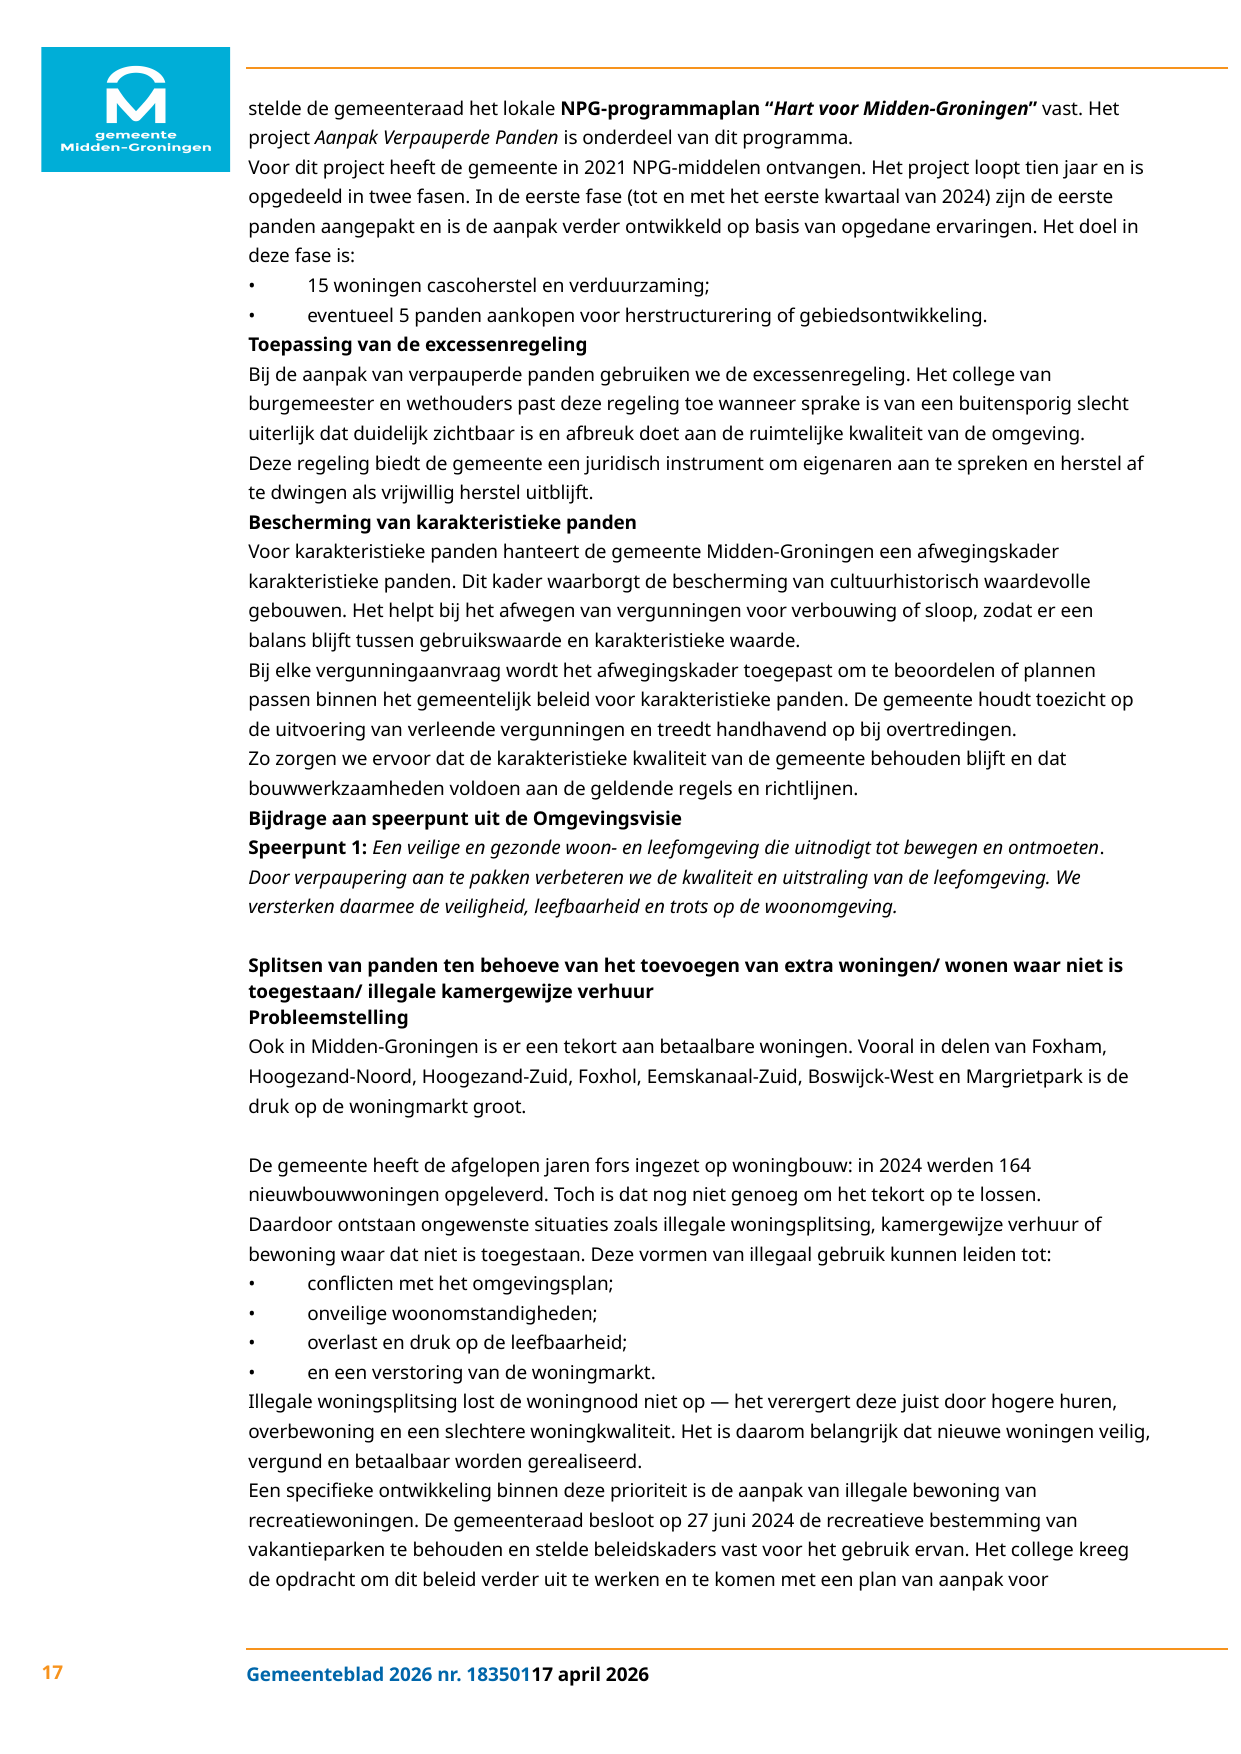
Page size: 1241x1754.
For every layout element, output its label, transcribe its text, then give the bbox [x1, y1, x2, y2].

text Voor dit project heeft de gemeente in 2021 NPG-middelen ontvangen. Het project loopt tien jaar en is opgedeeld in twee fasen. In de eerste fase (tot en met het eerste kwartaal van 2024) zijn de eerste panden aangepakt en is de aanpak verder ontwikkeld op basis van opgedane ervaringen. Het doel in deze fase is: [248, 154, 1152, 268]
text Bescherming van karakteristieke panden [248, 509, 1152, 535]
text Bijdrage aan speerpunt uit de Omgevingsvisie [248, 805, 1152, 831]
list onveilige woonomstandigheden; [248, 1300, 1152, 1326]
list conflicten met het omgevingsplan; [248, 1270, 1152, 1296]
text De gemeente heeft de afgelopen jaren fors ingezet op woningbouw: in 2024 werden 164 nieuwbouwwoningen opgeleverd. Toch is dat nog niet genoeg om het tekort op te lossen. [248, 1152, 1152, 1207]
text Deze regeling biedt de gemeente een juridisch instrument om eigenaren aan te spreken en herstel af te dwingen als vrijwillig herstel uitblijft. [248, 450, 1152, 505]
text Splitsen van panden ten behoeve van het toevoegen van extra woningen/ wonen waar niet is toegestaan/ illegale kamergewijze verhuur [248, 953, 1152, 1004]
text Daardoor ontstaan ongewenste situaties zoals illegale woningsplitsing, kamergewijze verhuur of bewoning waar dat niet is toegestaan. Deze vormen van illegaal gebruik kunnen leiden tot: [248, 1211, 1152, 1267]
text Toepassing van de excessenregeling [248, 331, 1152, 357]
text stelde de gemeenteraad het lokale NPG-programmaplan “Hart voor Midden-Groningen” vast. Het project Aanpak Verpauperde Panden is onderdeel van dit programma. [248, 95, 1152, 150]
picture [107, 89, 165, 122]
text Bij elke vergunningaanvraag wordt het afwegingskader toegepast om te beoordelen of plannen passen binnen het gemeentelijk beleid voor karakteristieke panden. De gemeente houdt toezicht op de uitvoering van verleende vergunningen en treedt handhavend op bij overtredingen. [248, 657, 1152, 742]
text Probleemstelling [248, 1004, 1152, 1030]
text Door verpaupering aan te pakken verbeteren we de kwaliteit en uitstraling van de leefomgeving. We versterken daarmee de veiligheid, leefbaarheid en trots op de woonomgeving. [248, 864, 1152, 919]
picture [108, 66, 164, 82]
text Zo zorgen we ervoor dat de karakteristieke kwaliteit van de gemeente behouden blijft en dat bouwwerkzaamheden voldoen aan de geldende regels en richtlijnen. [248, 746, 1152, 801]
text Speerpunt 1: Een veilige en gezonde woon- en leefomgeving die uitnodigt tot bewegen en ontmoeten. [248, 834, 1152, 860]
text Bij de aanpak van verpauperde panden gebruiken we de excessenregeling. Het college van burgemeester en wethouders past deze regeling toe wanneer sprake is van een buitensporig slecht uiterlijk dat duidelijk zichtbaar is en afbreuk doet aan de ruimtelijke kwaliteit van de omgeving. [248, 361, 1152, 446]
list overlast en druk op de leefbaarheid; [248, 1329, 1152, 1355]
text Illegale woningsplitsing lost de woningnood niet op — het verergert deze juist door hogere huren, overbewoning en een slechtere woningkwaliteit. Het is daarom belangrijk dat nieuwe woningen veilig, vergund en betaalbaar worden gerealiseerd. [248, 1389, 1152, 1474]
list en een verstoring van de woningmarkt. [248, 1359, 1152, 1385]
text Voor karakteristieke panden hanteert de gemeente Midden-Groningen een afwegingskader karakteristieke panden. Dit kader waarborgt de bescherming van cultuurhistorisch waardevolle gebouwen. Het helpt bij het afwegen van vergunningen voor verbouwing of sloop, zodat er een balans blijft tussen gebruikswaarde en karakteristieke waarde. [248, 538, 1152, 653]
list 15 woningen cascoherstel en verduurzaming; [248, 272, 1152, 298]
text Ook in Midden-Groningen is er een tekort aan betaalbare woningen. Vooral in delen van Foxham, Hoogezand-Noord, Hoogezand-Zuid, Foxhol, Eemskanaal-Zuid, Boswijck-West en Margrietpark is de druk op de woningmarkt groot. [248, 1034, 1152, 1119]
picture [184, 146, 190, 153]
list eventueel 5 panden aankopen voor herstructurering of gebiedsontwikkeling. [248, 302, 1152, 328]
text Een specifieke ontwikkeling binnen deze prioriteit is de aanpak van illegale bewoning van recreatiewoningen. De gemeenteraad besloot op 27 juni 2024 de recreatieve bestemming van vakantieparken te behouden en stelde beleidskaders vast voor het gebruik ervan. Het college kreeg de opdracht om dit beleid verder uit te werken en te komen met een plan van aanpak voor [248, 1477, 1152, 1592]
